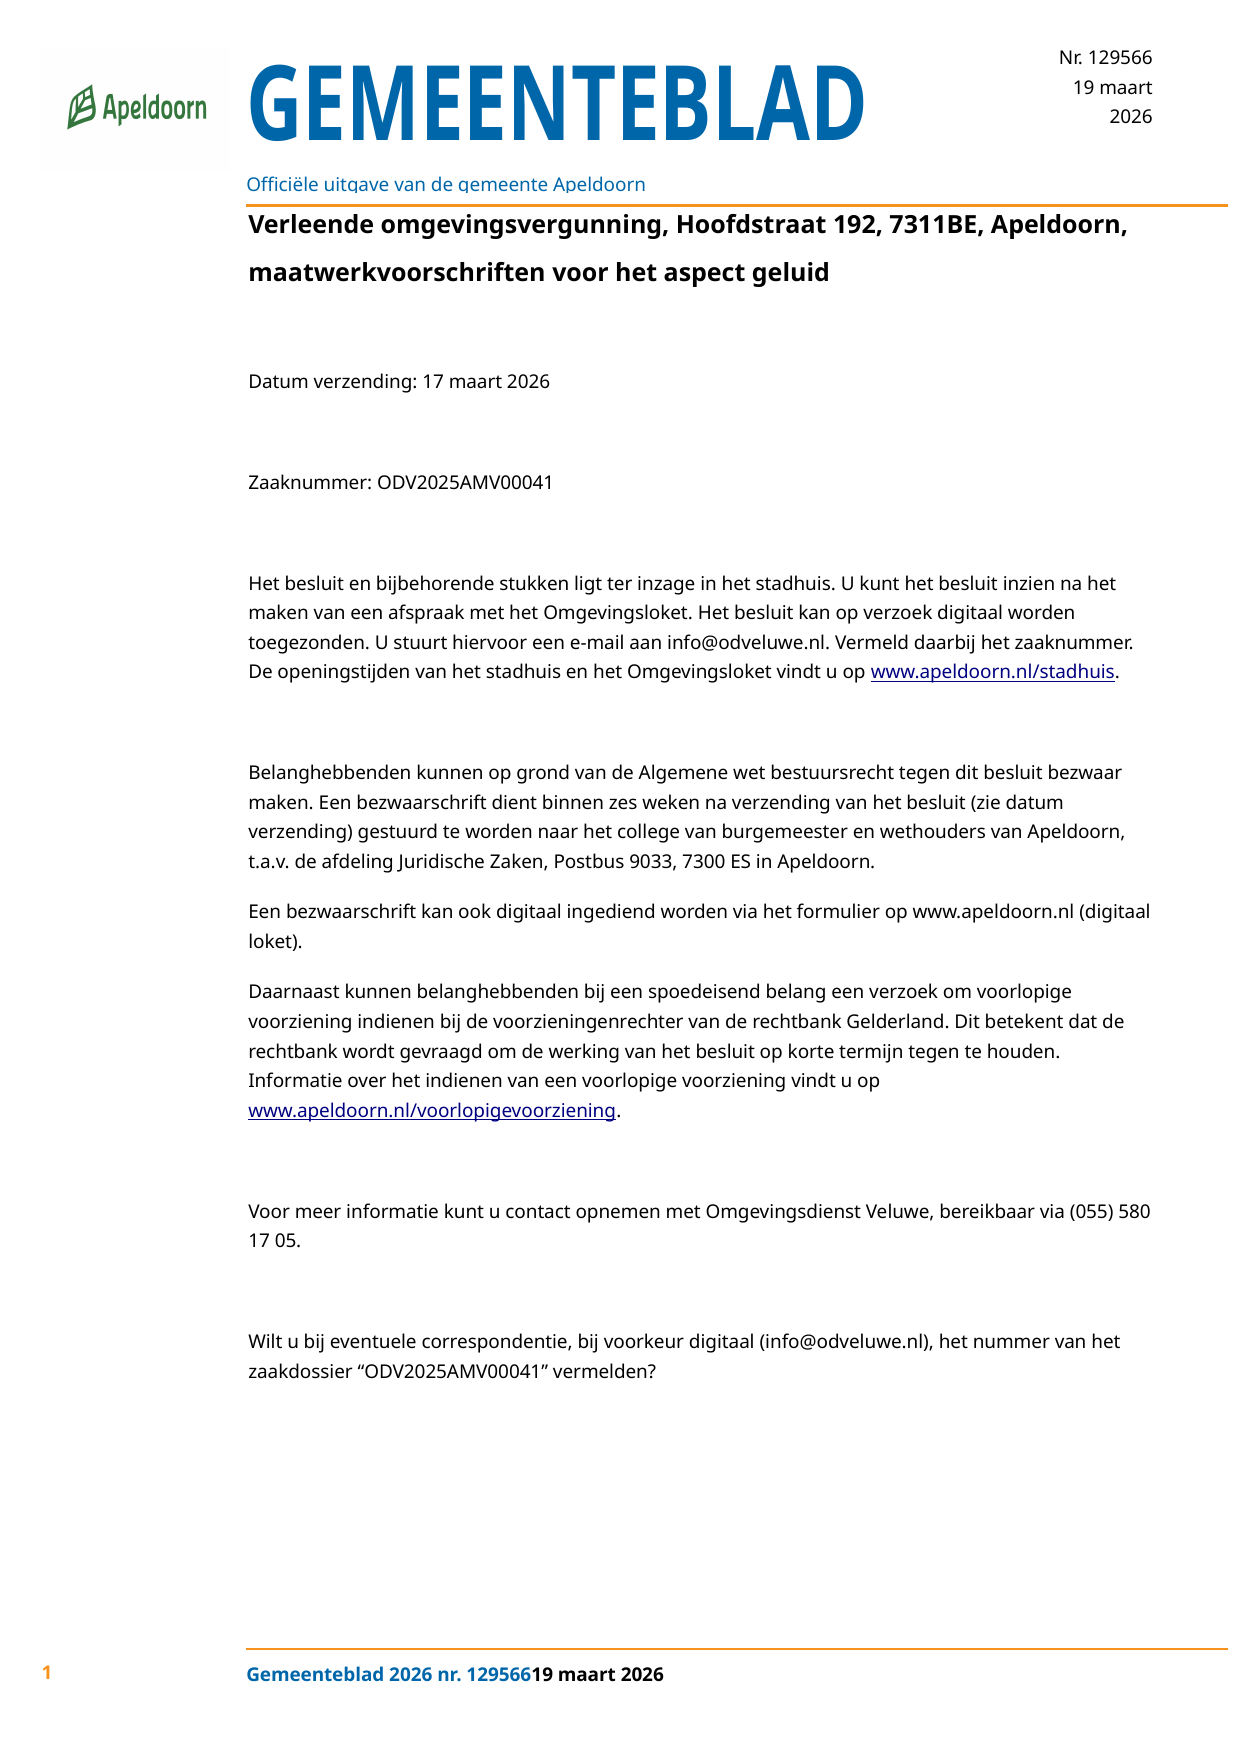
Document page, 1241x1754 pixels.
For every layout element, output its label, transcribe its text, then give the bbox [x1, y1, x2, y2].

text Verleende omgevingsvergunning, Hoofdstraat 192, 7311BE, Apeldoorn, maatwerkvoorschriften voor het aspect geluid [248, 207, 1152, 288]
text Zaaknummer: ODV2025AMV00041 [248, 469, 1152, 495]
text Datum verzending: 17 maart 2026 [248, 368, 1152, 394]
text Wilt u bij eventuele correspondentie, bij voorkeur digitaal (info@odveluwe.nl), het nummer van het zaakdossier “ODV2025AMV00041” vermelden? [248, 1328, 1152, 1384]
text Het besluit en bijbehorende stukken ligt ter inzage in het stadhuis. U kunt het besluit inzien na het maken van een afspraak met het Omgevingsloket. Het besluit kan op verzoek digitaal worden toegezonden. U stuurt hiervoor een e-mail aan info@odveluwe.nl. Vermeld daarbij het zaaknummer. De openingstijden van het stadhuis en het Omgevingsloket vindt u op www.apeldoorn.nl/stadhuis. [248, 570, 1152, 684]
picture [41, 47, 231, 172]
text Voor meer informatie kunt u contact opnemen met Omgevingsdienst Veluwe, bereikbaar via (055) 580 17 05. [248, 1198, 1152, 1253]
text Een bezwaarschrift kan ook digitaal ingediend worden via het formulier op www.apeldoorn.nl (digitaal loket). [248, 899, 1152, 954]
text Belanghebbenden kunnen op grond van de Algemene wet bestuursrecht tegen dit besluit bezwaar maken. Een bezwaarschrift dient binnen zes weken na verzending van het besluit (zie datum verzending) gestuurd te worden naar het college van burgemeester en wethouders van Apeldoorn, t.a.v. de afdeling Juridische Zaken, Postbus 9033, 7300 ES in Apeldoorn. [248, 759, 1152, 874]
text Daarnaast kunnen belanghebbenden bij een spoedeisend belang een verzoek om voorlopige voorziening indienen bij de voorzieningenrechter van de rechtbank Gelderland. Dit betekent dat de rechtbank wordt gevraagd om de werking van het besluit op korte termijn tegen te houden. Informatie over het indienen van een voorlopige voorziening vindt u op www.apeldoorn.nl/voorlopigevoorziening. [248, 979, 1152, 1123]
